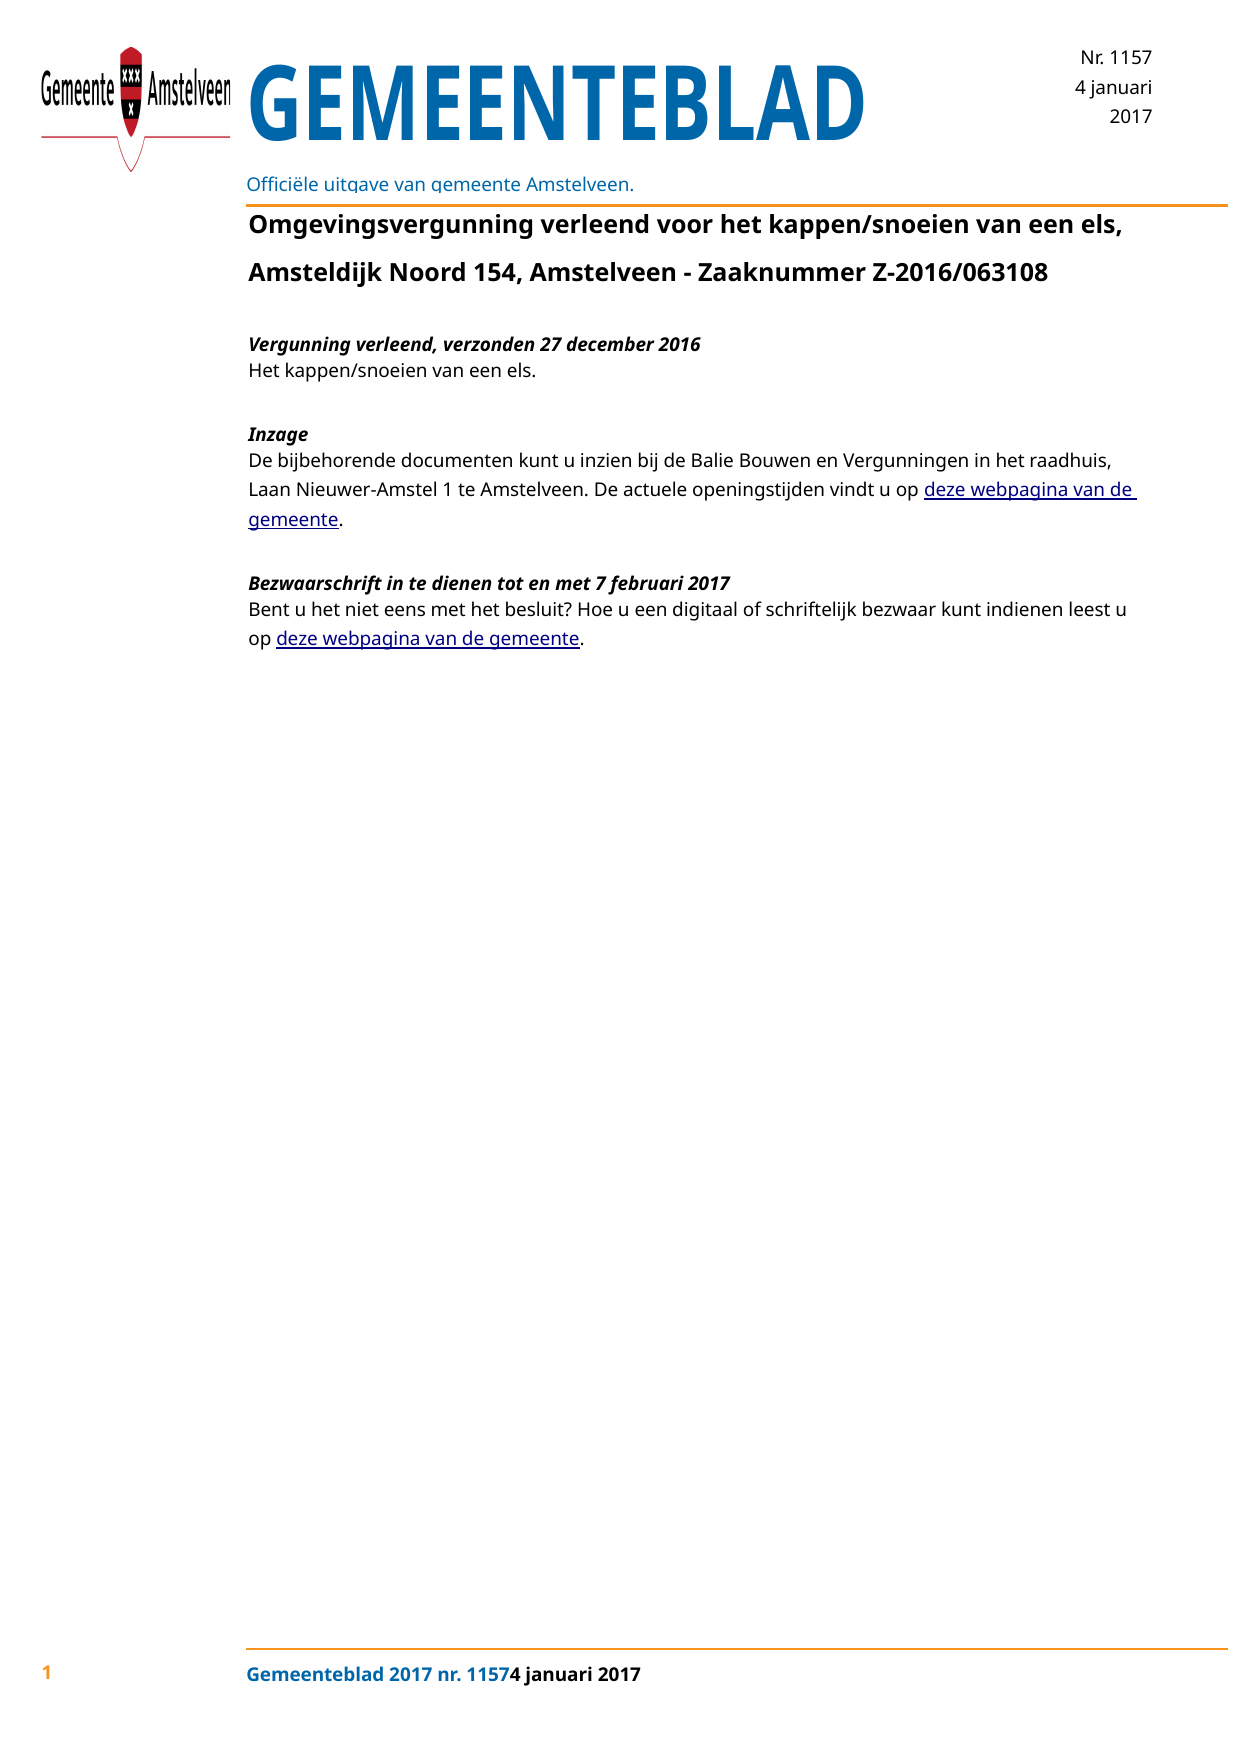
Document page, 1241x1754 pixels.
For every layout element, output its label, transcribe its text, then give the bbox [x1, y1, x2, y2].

text Bent u het niet eens met het besluit? Hoe u een digitaal of schriftelijk bezwaar kunt indienen leest u op deze webpagina van de gemeente. [248, 596, 1152, 651]
text Vergunning verleend, verzonden 27 december 2016 [248, 331, 1152, 357]
text Het kappen/snoeien van een els. [248, 357, 1152, 383]
text Bezwaarschrift in te dienen tot en met 7 februari 2017 [248, 570, 1152, 596]
picture [41, 47, 231, 172]
text De bijbehorende documenten kunt u inzien bij de Balie Bouwen en Vergunningen in het raadhuis, Laan Nieuwer-Amstel 1 te Amstelveen. De actuele openingstijden vindt u op deze webpagina van de gemeente. [248, 447, 1152, 532]
text Omgevingsvergunning verleend voor het kappen/snoeien van een els, Amsteldijk Noord 154, Amstelveen - Zaaknummer Z-2016/063108 [248, 207, 1152, 288]
text Inzage [248, 421, 1152, 447]
